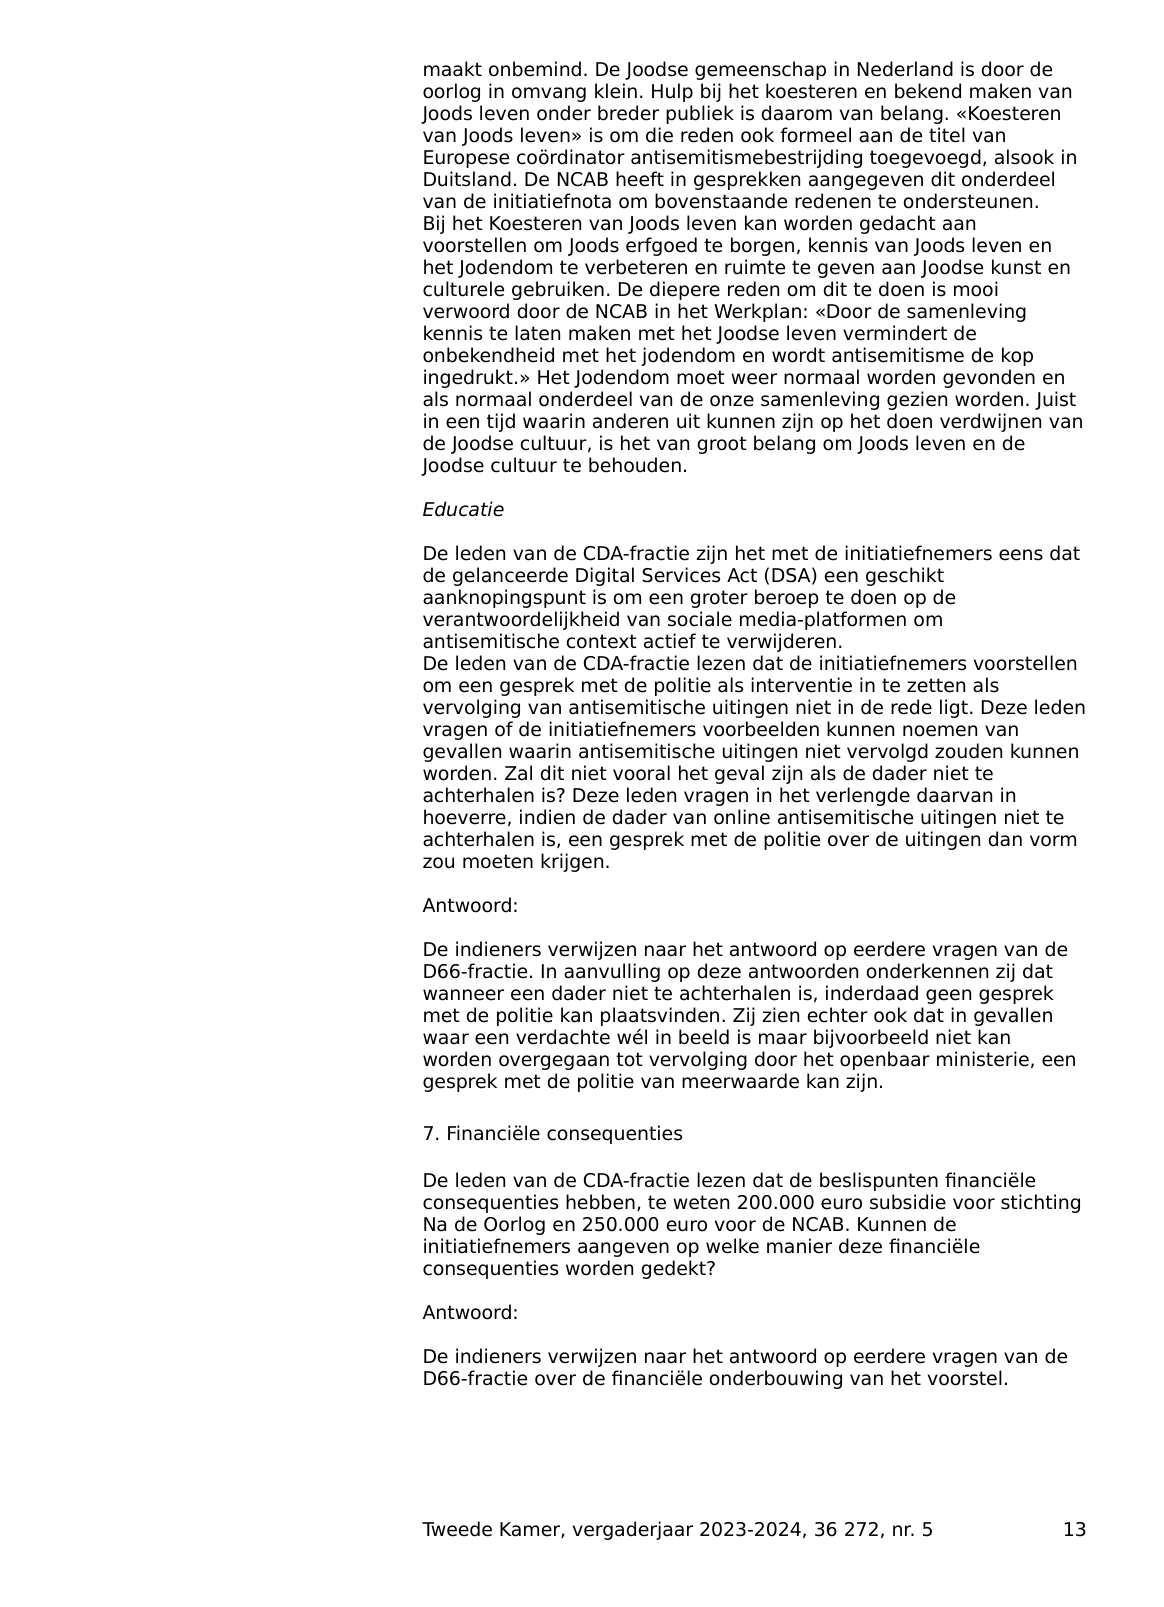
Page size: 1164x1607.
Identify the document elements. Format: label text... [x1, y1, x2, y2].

text De indieners verwijzen naar het antwoord op eerdere vragen van de D66-fractie over de financiële onderbouwing van het voorstel. [422, 1346, 1087, 1390]
subtitle 7. Financiële consequenties [422, 1123, 1087, 1145]
text De leden van de CDA-fractie lezen dat de initiatiefnemers voorstellen om een gesprek met de politie als interventie in te zetten als vervolging van antisemitische uitingen niet in de rede ligt. Deze leden vragen of de initiatiefnemers voorbeelden kunnen noemen van gevallen waarin antisemitische uitingen niet vervolgd zouden kunnen worden. Zal dit niet vooral het geval zijn als de dader niet te achterhalen is? Deze leden vragen in het verlengde daarvan in hoeverre, indien de dader van online antisemitische uitingen niet te achterhalen is, een gesprek met de politie over de uitingen dan vorm zou moeten krijgen. [422, 653, 1087, 873]
text maakt onbemind. De Joodse gemeenschap in Nederland is door de oorlog in omvang klein. Hulp bij het koesteren en bekend maken van Joods leven onder breder publiek is daarom van belang. «Koesteren van Joods leven» is om die reden ook formeel aan de titel van Europese coördinator antisemitismebestrijding toegevoegd, alsook in Duitsland. De NCAB heeft in gesprekken aangegeven dit onderdeel van de initiatiefnota om bovenstaande redenen te ondersteunen. [422, 59, 1087, 213]
text Antwoord: [422, 895, 1087, 917]
subtitle Educatie [422, 499, 1087, 521]
text Antwoord: [422, 1302, 1087, 1324]
text De leden van de CDA-fractie zijn het met de initiatiefnemers eens dat de gelanceerde Digital Services Act (DSA) een geschikt aanknopingspunt is om een groter beroep te doen op de verantwoordelijkheid van sociale media-platformen om antisemitische context actief te verwijderen. [422, 543, 1087, 653]
text Bij het Koesteren van Joods leven kan worden gedacht aan voorstellen om Joods erfgoed te borgen, kennis van Joods leven en het Jodendom te verbeteren en ruimte te geven aan Joodse kunst en culturele gebruiken. De diepere reden om dit te doen is mooi verwoord door de NCAB in het Werkplan: «Door de samenleving kennis te laten maken met het Joodse leven vermindert de onbekendheid met het jodendom en wordt antisemitisme de kop ingedrukt.» Het Jodendom moet weer normaal worden gevonden en als normaal onderdeel van de onze samenleving gezien worden. Juist in een tijd waarin anderen uit kunnen zijn op het doen verdwijnen van de Joodse cultuur, is het van groot belang om Joods leven en de Joodse cultuur te behouden. [422, 213, 1087, 477]
text De indieners verwijzen naar het antwoord op eerdere vragen van de D66-fractie. In aanvulling op deze antwoorden onderkennen zij dat wanneer een dader niet te achterhalen is, inderdaad geen gesprek met de politie kan plaatsvinden. Zij zien echter ook dat in gevallen waar een verdachte wél in beeld is maar bijvoorbeeld niet kan worden overgegaan tot vervolging door het openbaar ministerie, een gesprek met de politie van meerwaarde kan zijn. [422, 939, 1087, 1093]
text De leden van de CDA-fractie lezen dat de beslispunten financiële consequenties hebben, te weten 200.000 euro subsidie voor stichting Na de Oorlog en 250.000 euro voor de NCAB. Kunnen de initiatiefnemers aangeven op welke manier deze financiële consequenties worden gedekt? [422, 1170, 1087, 1280]
